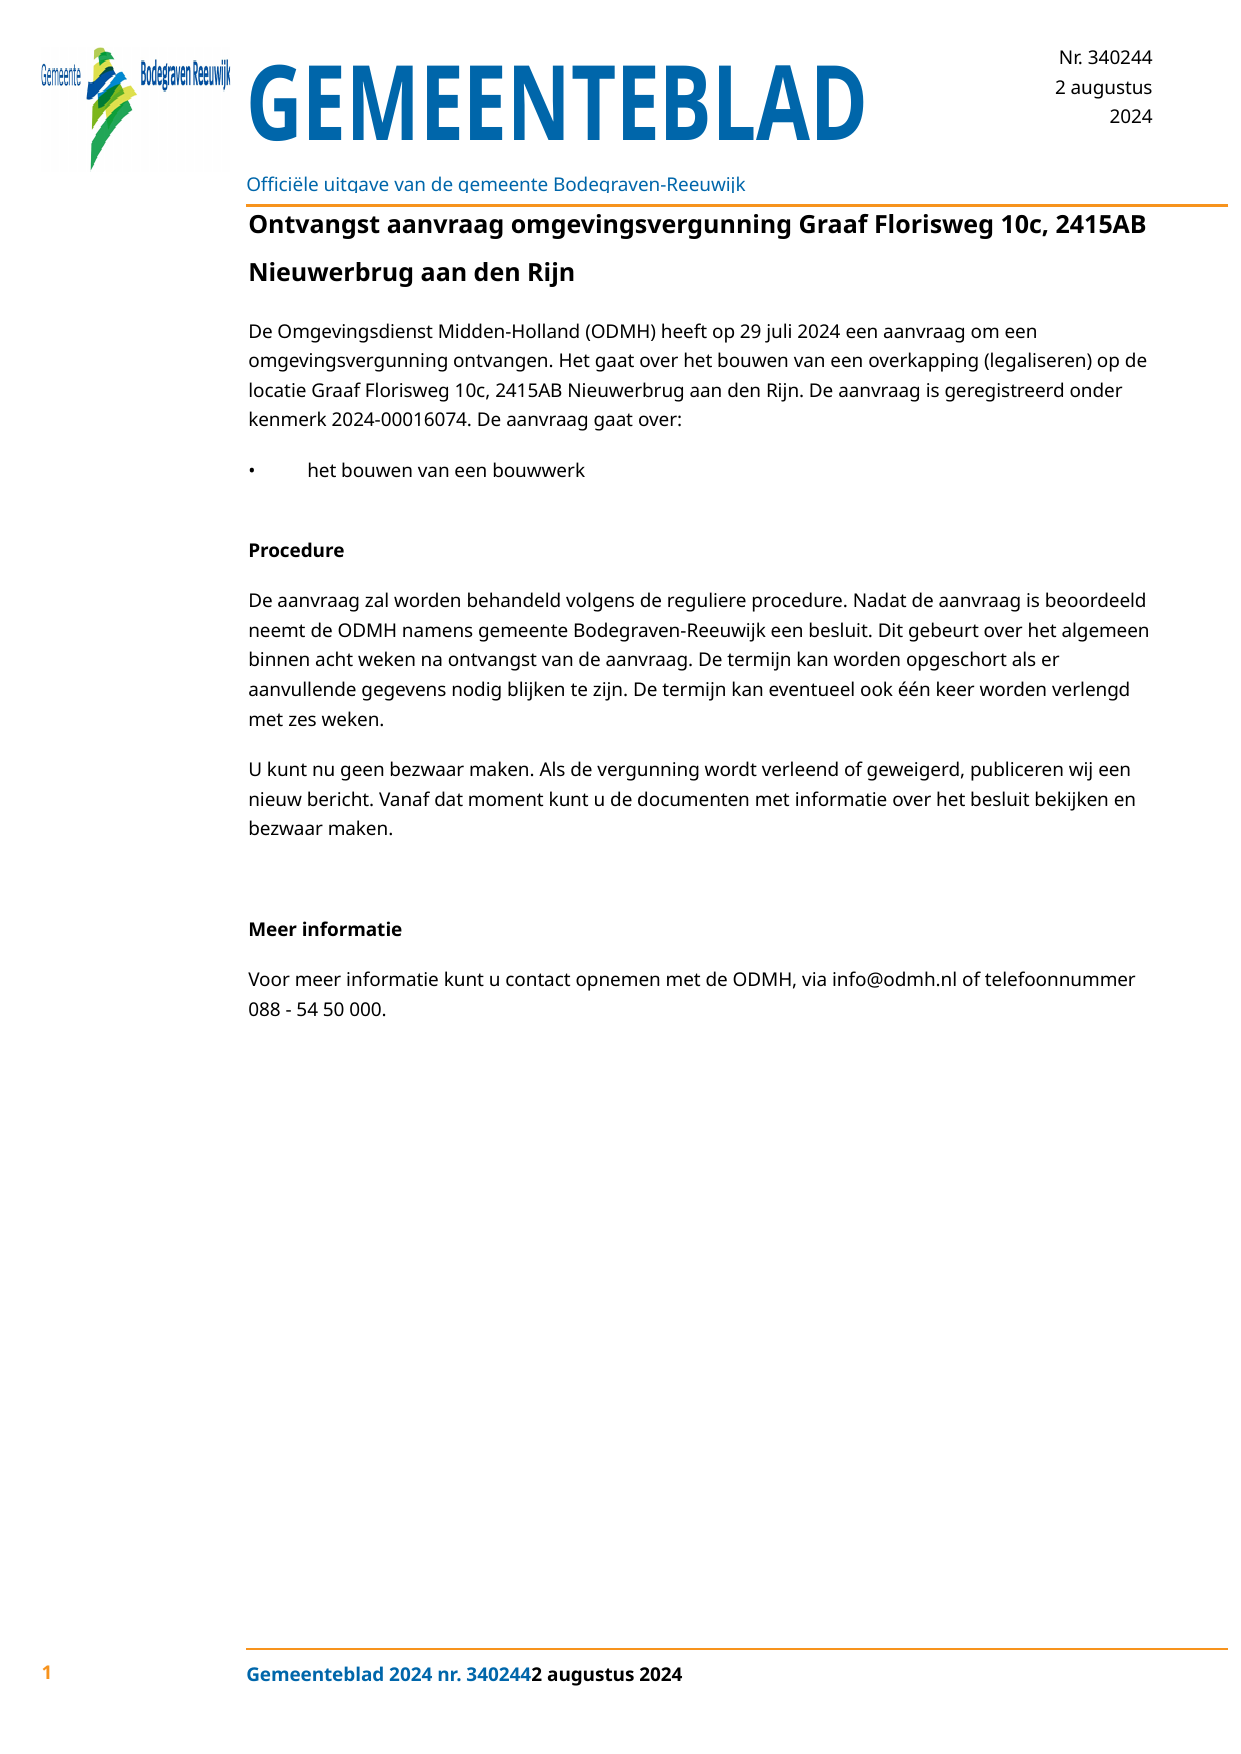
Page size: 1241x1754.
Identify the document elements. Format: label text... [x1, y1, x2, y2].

text De Omgevingsdienst Midden-Holland (ODMH) heeft op 29 juli 2024 een aanvraag om een omgevingsvergunning ontvangen. Het gaat over het bouwen van een overkapping (legaliseren) op de locatie Graaf Florisweg 10c, 2415AB Nieuwerbrug aan den Rijn. De aanvraag is geregistreerd onder kenmerk 2024-00016074. De aanvraag gaat over: [248, 318, 1152, 432]
text Ontvangst aanvraag omgevingsvergunning Graaf Florisweg 10c, 2415AB Nieuwerbrug aan den Rijn [248, 207, 1152, 288]
picture [41, 47, 231, 172]
list het bouwen van een bouwwerk [248, 457, 1152, 483]
text Procedure [248, 537, 1152, 563]
text U kunt nu geen bezwaar maken. Als de vergunning wordt verleend of geweigerd, publiceren wij een nieuw bericht. Vanaf dat moment kunt u de documenten met informatie over het besluit bekijken en bezwaar maken. [248, 756, 1152, 841]
text Meer informatie [248, 916, 1152, 942]
text De aanvraag zal worden behandeld volgens de reguliere procedure. Nadat de aanvraag is beoordeeld neemt de ODMH namens gemeente Bodegraven-Reeuwijk een besluit. Dit gebeurt over het algemeen binnen acht weken na ontvangst van de aanvraag. De termijn kan worden opgeschort als er aanvullende gegevens nodig blijken te zijn. De termijn kan eventueel ook één keer worden verlengd met zes weken. [248, 587, 1152, 732]
text Voor meer informatie kunt u contact opnemen met de ODMH, via info@odmh.nl of telefoonnummer 088 - 54 50 000. [248, 967, 1152, 1022]
